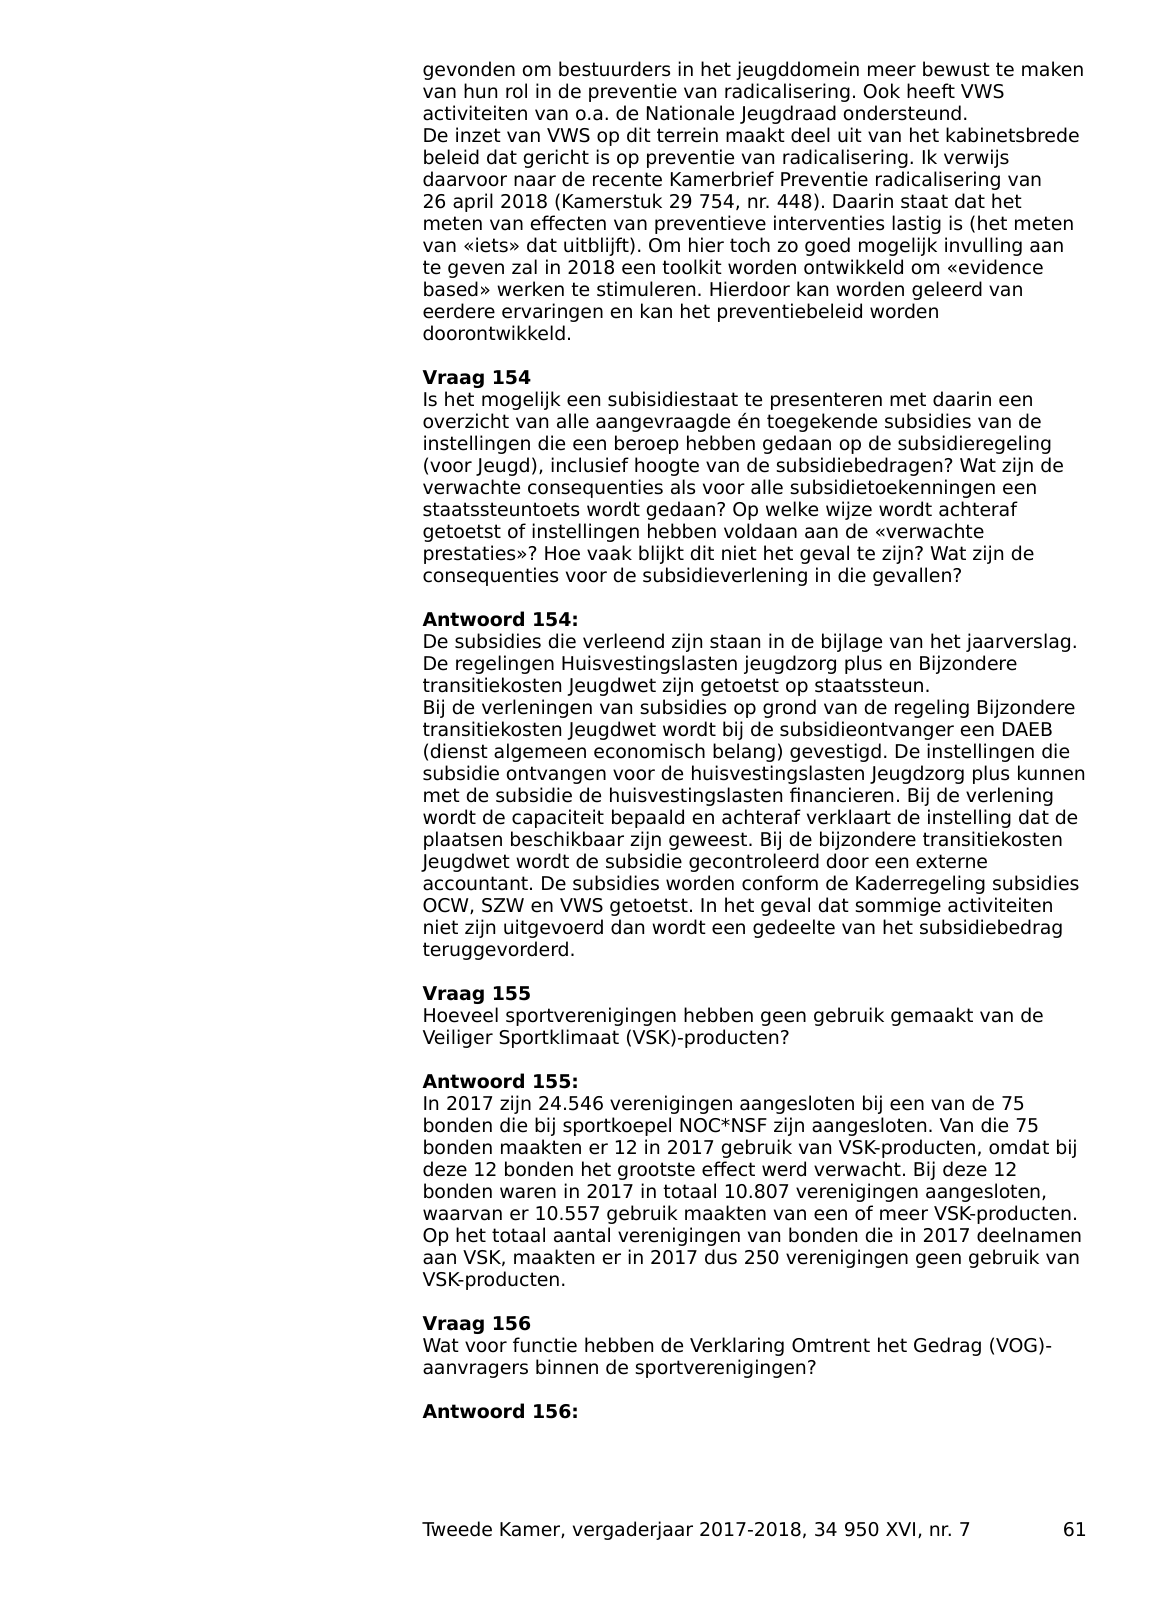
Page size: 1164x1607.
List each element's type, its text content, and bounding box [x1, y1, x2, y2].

text De regelingen Huisvestingslasten jeugdzorg plus en Bijzondere transitiekosten Jeugdwet zijn getoetst op staatssteun. [422, 653, 1087, 697]
text Vraag 154 [422, 367, 1087, 389]
text Bij de verleningen van subsidies op grond van de regeling Bijzondere transitiekosten Jeugdwet wordt bij de subsidieontvanger een DAEB (dienst algemeen economisch belang) gevestigd. De instellingen die subsidie ontvangen voor de huisvestingslasten Jeugdzorg plus kunnen met de subsidie de huisvestingslasten financieren. Bij de verlening wordt de capaciteit bepaald en achteraf verklaart de instelling dat de plaatsen beschikbaar zijn geweest. Bij de bijzondere transitiekosten Jeugdwet wordt de subsidie gecontroleerd door een externe accountant. De subsidies worden conform de Kaderregeling subsidies OCW, SZW en VWS getoetst. In het geval dat sommige activiteiten niet zijn uitgevoerd dan wordt een gedeelte van het subsidiebedrag teruggevorderd. [422, 697, 1087, 961]
text Antwoord 155: [422, 1071, 1087, 1093]
text Vraag 156 [422, 1313, 1087, 1335]
text Hoeveel sportverenigingen hebben geen gebruik gemaakt van de Veiliger Sportklimaat (VSK)-producten? [422, 1005, 1087, 1049]
text Wat voor functie hebben de Verklaring Omtrent het Gedrag (VOG)-aanvragers binnen de sportverenigingen? [422, 1335, 1087, 1379]
text Antwoord 156: [422, 1401, 1087, 1423]
text Is het mogelijk een subisidiestaat te presenteren met daarin een overzicht van alle aangevraagde én toegekende subsidies van de instellingen die een beroep hebben gedaan op de subsidieregeling (voor Jeugd), inclusief hoogte van de subsidiebedragen? Wat zijn de verwachte consequenties als voor alle subsidietoekenningen een staatssteuntoets wordt gedaan? Op welke wijze wordt achteraf getoetst of instellingen hebben voldaan aan de «verwachte prestaties»? Hoe vaak blijkt dit niet het geval te zijn? Wat zijn de consequenties voor de subsidieverlening in die gevallen? [422, 389, 1087, 587]
text De inzet van VWS op dit terrein maakt deel uit van het kabinetsbrede beleid dat gericht is op preventie van radicalisering. Ik verwijs daarvoor naar de recente Kamerbrief Preventie radicalisering van 26 april 2018 (Kamerstuk 29 754, nr. 448). Daarin staat dat het meten van effecten van preventieve interventies lastig is (het meten van «iets» dat uitblijft). Om hier toch zo goed mogelijk invulling aan te geven zal in 2018 een toolkit worden ontwikkeld om «evidence based» werken te stimuleren. Hierdoor kan worden geleerd van eerdere ervaringen en kan het preventiebeleid worden doorontwikkeld. [422, 125, 1087, 345]
text Vraag 155 [422, 983, 1087, 1005]
text Antwoord 154: [422, 609, 1087, 631]
text gevonden om bestuurders in het jeugddomein meer bewust te maken van hun rol in de preventie van radicalisering. Ook heeft VWS activiteiten van o.a. de Nationale Jeugdraad ondersteund. [422, 59, 1087, 125]
text In 2017 zijn 24.546 verenigingen aangesloten bij een van de 75 bonden die bij sportkoepel NOC*NSF zijn aangesloten. Van die 75 bonden maakten er 12 in 2017 gebruik van VSK-producten, omdat bij deze 12 bonden het grootste effect werd verwacht. Bij deze 12 bonden waren in 2017 in totaal 10.807 verenigingen aangesloten, waarvan er 10.557 gebruik maakten van een of meer VSK-producten. Op het totaal aantal verenigingen van bonden die in 2017 deelnamen aan VSK, maakten er in 2017 dus 250 verenigingen geen gebruik van VSK-producten. [422, 1093, 1087, 1291]
text De subsidies die verleend zijn staan in de bijlage van het jaarverslag. [422, 631, 1087, 653]
